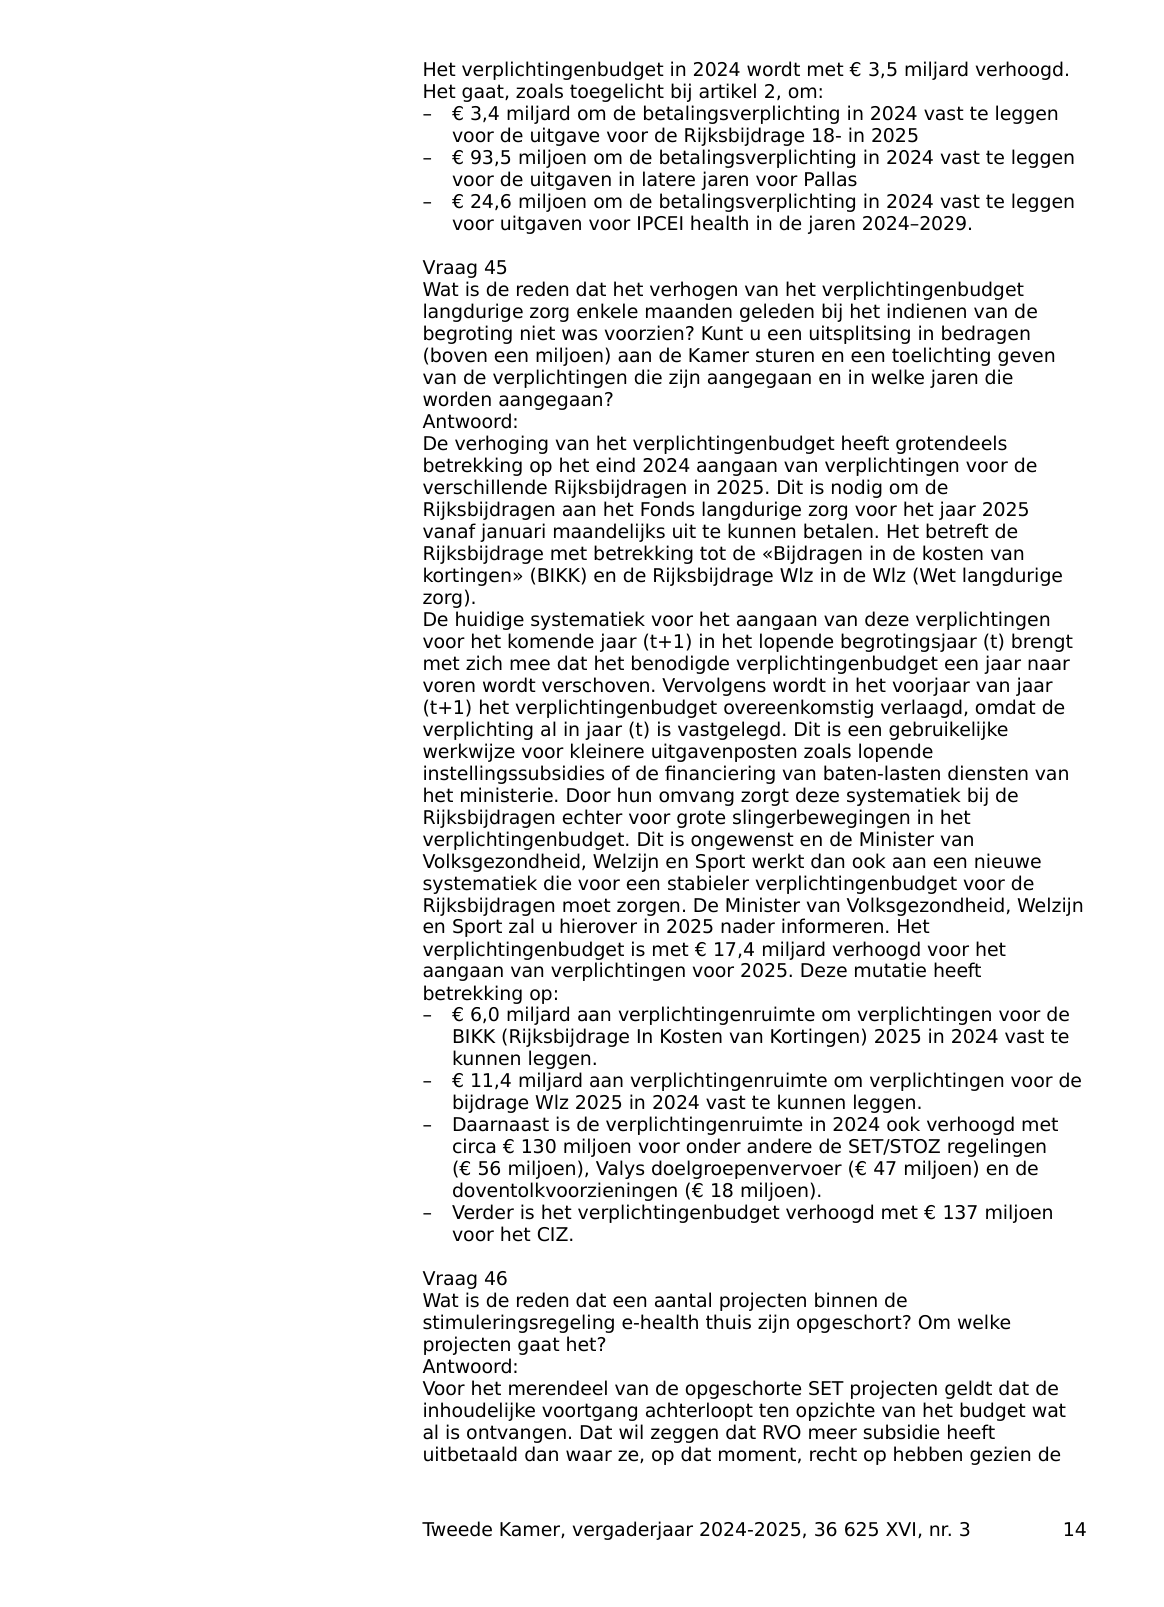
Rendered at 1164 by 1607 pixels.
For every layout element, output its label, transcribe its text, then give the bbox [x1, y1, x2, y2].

text – € 24,6 miljoen om de betalingsverplichting in 2024 vast te leggen voor uitgaven voor IPCEI health in de jaren 2024–2029. [422, 191, 1087, 235]
text Voor het merendeel van de opgeschorte SET projecten geldt dat de inhoudelijke voortgang achterloopt ten opzichte van het budget wat al is ontvangen. Dat wil zeggen dat RVO meer subsidie heeft uitbetaald dan waar ze, op dat moment, recht op hebben gezien de [422, 1378, 1087, 1466]
text Antwoord: [422, 1356, 1087, 1378]
text Antwoord: [422, 411, 1087, 433]
text – € 6,0 miljard aan verplichtingenruimte om verplichtingen voor de BIKK (Rĳksbĳdrage In Kosten van Kortingen) 2025 in 2024 vast te kunnen leggen. [422, 1004, 1087, 1070]
text Het verplichtingenbudget in 2024 wordt met € 3,5 miljard verhoogd. Het gaat, zoals toegelicht bij artikel 2, om: [422, 59, 1087, 103]
text Wat is de reden dat het verhogen van het verplichtingenbudget langdurige zorg enkele maanden geleden bij het indienen van de begroting niet was voorzien? Kunt u een uitsplitsing in bedragen (boven een miljoen) aan de Kamer sturen en een toelichting geven van de verplichtingen die zijn aangegaan en in welke jaren die worden aangegaan? [422, 279, 1087, 411]
text De huidige systematiek voor het aangaan van deze verplichtingen voor het komende jaar (t+1) in het lopende begrotingsjaar (t) brengt met zich mee dat het benodigde verplichtingenbudget een jaar naar voren wordt verschoven. Vervolgens wordt in het voorjaar van jaar (t+1) het verplichtingenbudget overeenkomstig verlaagd, omdat de verplichting al in jaar (t) is vastgelegd. Dit is een gebruikelijke werkwijze voor kleinere uitgavenposten zoals lopende instellingssubsidies of de financiering van baten-lasten diensten van het ministerie. Door hun omvang zorgt deze systematiek bij de Rijksbijdragen echter voor grote slingerbewegingen in het verplichtingenbudget. Dit is ongewenst en de Minister van Volksgezondheid, Welzijn en Sport werkt dan ook aan een nieuwe systematiek die voor een stabieler verplichtingenbudget voor de Rijksbijdragen moet zorgen. De Minister van Volksgezondheid, Welzijn en Sport zal u hierover in 2025 nader informeren. Het verplichtingenbudget is met € 17,4 miljard verhoogd voor het aangaan van verplichtingen voor 2025. Deze mutatie heeft betrekking op: [422, 609, 1087, 1004]
text – Daarnaast is de verplichtingenruimte in 2024 ook verhoogd met circa € 130 miljoen voor onder andere de SET/STOZ regelingen (€ 56 miljoen), Valys doelgroepenvervoer (€ 47 miljoen) en de doventolkvoorzieningen (€ 18 miljoen). [422, 1114, 1087, 1202]
text – € 93,5 miljoen om de betalingsverplichting in 2024 vast te leggen voor de uitgaven in latere jaren voor Pallas [422, 147, 1087, 191]
text – € 3,4 miljard om de betalingsverplichting in 2024 vast te leggen voor de uitgave voor de Rijksbijdrage 18- in 2025 [422, 103, 1087, 147]
text – Verder is het verplichtingenbudget verhoogd met € 137 miljoen voor het CIZ. [422, 1202, 1087, 1246]
text Wat is de reden dat een aantal projecten binnen de stimuleringsregeling e-health thuis zijn opgeschort? Om welke projecten gaat het? [422, 1290, 1087, 1356]
text Vraag 45 [422, 257, 1087, 279]
text – € 11,4 miljard aan verplichtingenruimte om verplichtingen voor de bĳdrage Wlz 2025 in 2024 vast te kunnen leggen. [422, 1070, 1087, 1114]
text Vraag 46 [422, 1268, 1087, 1290]
text De verhoging van het verplichtingenbudget heeft grotendeels betrekking op het eind 2024 aangaan van verplichtingen voor de verschillende Rijksbijdragen in 2025. Dit is nodig om de Rijksbijdragen aan het Fonds langdurige zorg voor het jaar 2025 vanaf januari maandelijks uit te kunnen betalen. Het betreft de Rijksbijdrage met betrekking tot de «Bijdragen in de kosten van kortingen» (BIKK) en de Rijksbijdrage Wlz in de Wlz (Wet langdurige zorg). [422, 433, 1087, 609]
